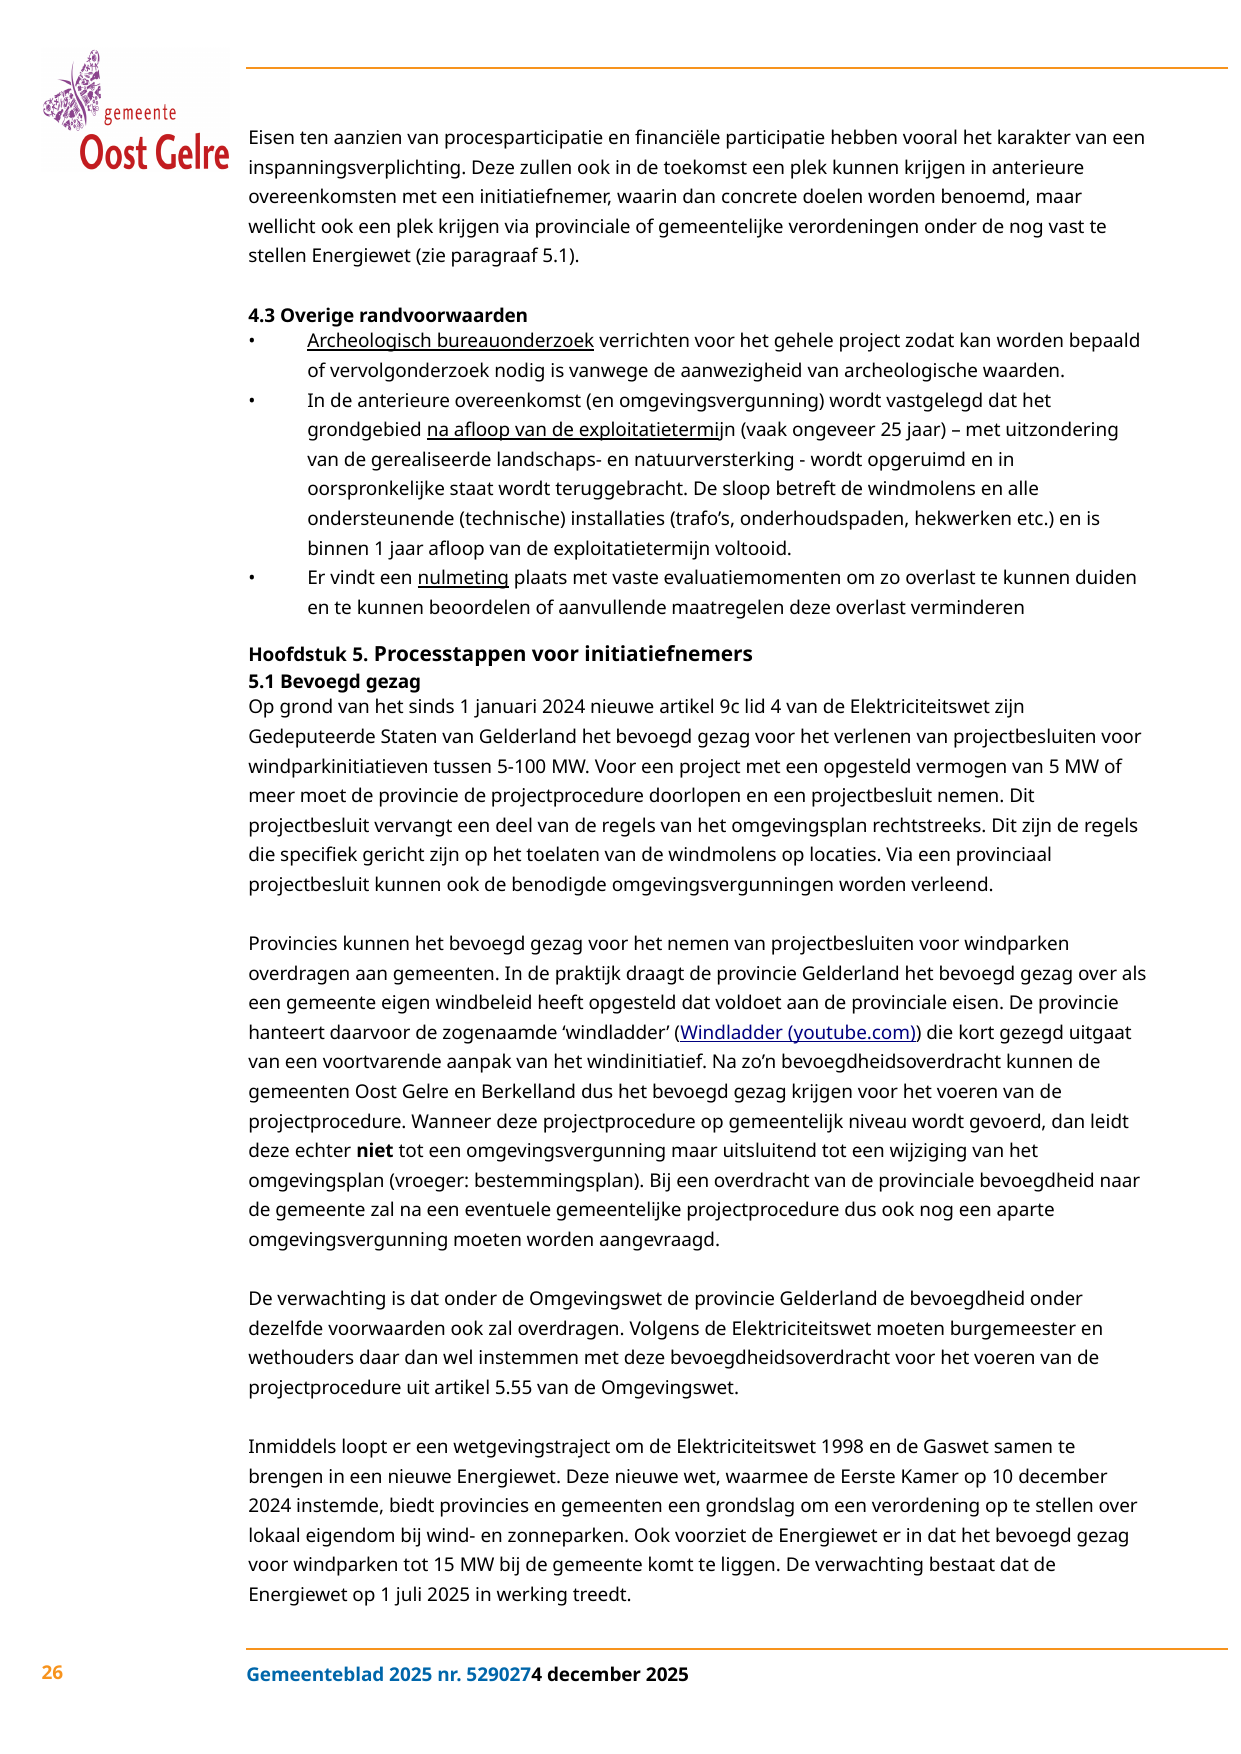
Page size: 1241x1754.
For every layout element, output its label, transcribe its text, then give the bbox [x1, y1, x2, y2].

picture [41, 47, 231, 172]
list In de anterieure overeenkomst (en omgevingsvergunning) wordt vastgelegd dat het grondgebied na afloop van de exploitatietermijn (vaak ongeveer 25 jaar) – met uitzondering van de gerealiseerde landschaps- en natuurversterking - wordt opgeruimd en in oorspronkelijke staat wordt teruggebracht. De sloop betreft de windmolens en alle ondersteunende (technische) installaties (trafo’s, onderhoudspaden, hekwerken etc.) en is binnen 1 jaar afloop van de exploitatietermijn voltooid. [248, 387, 1152, 560]
text 4.3 Overige randvoorwaarden [248, 302, 1152, 328]
text De verwachting is dat onder de Omgevingswet de provincie Gelderland de bevoegdheid onder dezelfde voorwaarden ook zal overdragen. Volgens de Elektriciteitswet moeten burgemeester en wethouders daar dan wel instemmen met deze bevoegdheidsoverdracht voor het voeren van de projectprocedure uit artikel 5.55 van de Omgevingswet. [248, 1285, 1152, 1400]
text Provincies kunnen het bevoegd gezag voor het nemen van projectbesluiten voor windparken overdragen aan gemeenten. In de praktijk draagt de provincie Gelderland het bevoegd gezag over als een gemeente eigen windbeleid heeft opgesteld dat voldoet aan de provinciale eisen. De provincie hanteert daarvoor de zogenaamde ‘windladder’ (Windladder (youtube.com)) die kort gezegd uitgaat van een voortvarende aanpak van het windinitiatief. Na zo’n bevoegdheidsoverdracht kunnen de gemeenten Oost Gelre en Berkelland dus het bevoegd gezag krijgen voor het voeren van de projectprocedure. Wanneer deze projectprocedure op gemeentelijk niveau wordt gevoerd, dan leidt deze echter niet tot een omgevingsvergunning maar uitsluitend tot een wijziging van het omgevingsplan (vroeger: bestemmingsplan). Bij een overdracht van de provinciale bevoegdheid naar de gemeente zal na een eventuele gemeentelijke projectprocedure dus ook nog een aparte omgevingsvergunning moeten worden aangevraagd. [248, 930, 1152, 1252]
list Archeologisch bureauonderzoek verrichten voor het gehele project zodat kan worden bepaald of vervolgonderzoek nodig is vanwege de aanwezigheid van archeologische waarden. [248, 328, 1152, 383]
text Inmiddels loopt er een wetgevingstraject om de Elektriciteitswet 1998 en de Gaswet samen te brengen in een nieuwe Energiewet. Deze nieuwe wet, waarmee de Eerste Kamer op 10 december 2024 instemde, biedt provincies en gemeenten een grondslag om een verordening op te stellen over lokaal eigendom bij wind- en zonneparken. Ook voorziet de Energiewet er in dat het bevoegd gezag voor windparken tot 15 MW bij de gemeente komt te liggen. De verwachting bestaat dat de Energiewet op 1 juli 2025 in werking treedt. [248, 1433, 1152, 1607]
text Op grond van het sinds 1 januari 2024 nieuwe artikel 9c lid 4 van de Elektriciteitswet zijn Gedeputeerde Staten van Gelderland het bevoegd gezag voor het verlenen van projectbesluiten voor windparkinitiatieven tussen 5-100 MW. Voor een project met een opgesteld vermogen van 5 MW of meer moet de provincie de projectprocedure doorlopen en een projectbesluit nemen. Dit projectbesluit vervangt een deel van de regels van het omgevingsplan rechtstreeks. Dit zijn de regels die specifiek gericht zijn op het toelaten van de windmolens op locaties. Via een provinciaal projectbesluit kunnen ook de benodigde omgevingsvergunningen worden verleend. [248, 694, 1152, 897]
text Hoofdstuk 5. Processtappen voor initiatiefnemers [248, 639, 1152, 668]
list Er vindt een nulmeting plaats met vaste evaluatiemomenten om zo overlast te kunnen duiden en te kunnen beoordelen of aanvullende maatregelen deze overlast verminderen [248, 564, 1152, 619]
text Eisen ten aanzien van procesparticipatie en financiële participatie hebben vooral het karakter van een inspanningsverplichting. Deze zullen ook in de toekomst een plek kunnen krijgen in anterieure overeenkomsten met een initiatiefnemer, waarin dan concrete doelen worden benoemd, maar wellicht ook een plek krijgen via provinciale of gemeentelijke verordeningen onder de nog vast te stellen Energiewet (zie paragraaf 5.1). [248, 124, 1152, 268]
text 5.1 Bevoegd gezag [248, 668, 1152, 694]
